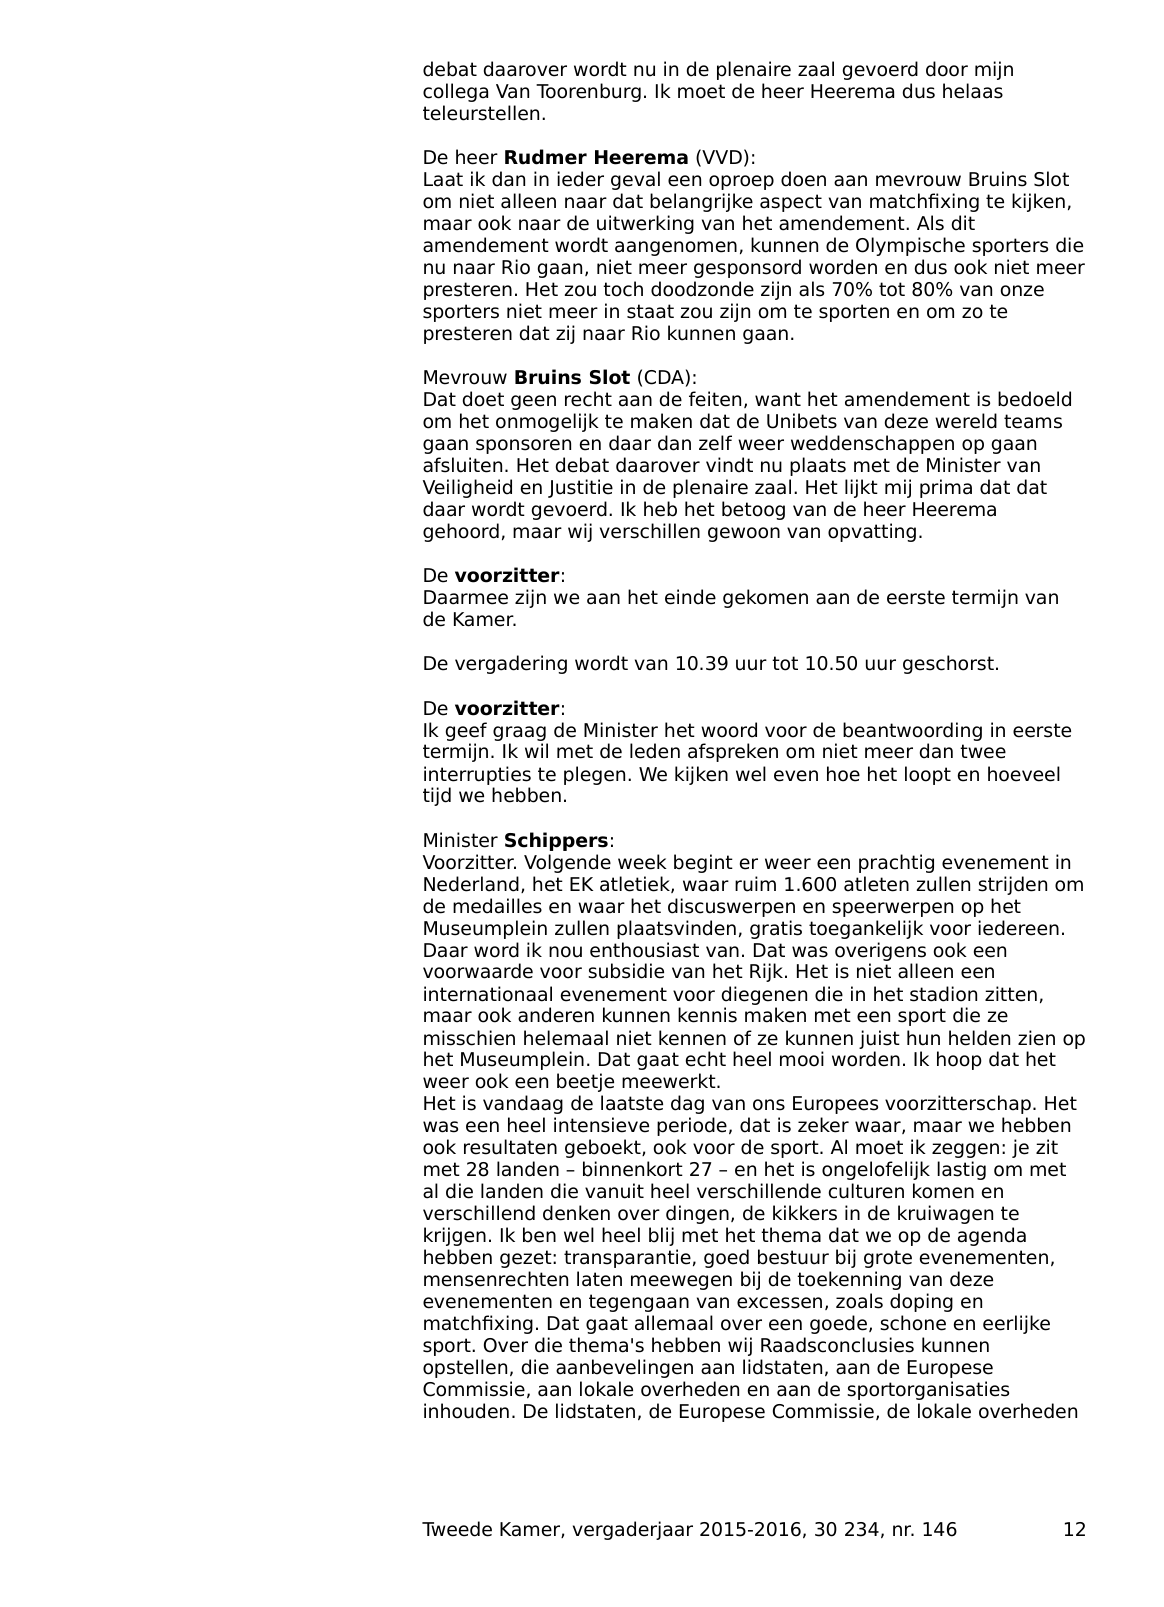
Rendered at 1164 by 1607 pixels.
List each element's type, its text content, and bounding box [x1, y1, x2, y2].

text De voorzitter: [422, 697, 1087, 719]
text Daarmee zijn we aan het einde gekomen aan de eerste termijn van de Kamer. [422, 587, 1087, 631]
text Laat ik dan in ieder geval een oproep doen aan mevrouw Bruins Slot om niet alleen naar dat belangrijke aspect van matchfixing te kijken, maar ook naar de uitwerking van het amendement. Als dit amendement wordt aangenomen, kunnen de Olympische sporters die nu naar Rio gaan, niet meer gesponsord worden en dus ook niet meer presteren. Het zou toch doodzonde zijn als 70% tot 80% van onze sporters niet meer in staat zou zijn om te sporten en om zo te presteren dat zij naar Rio kunnen gaan. [422, 169, 1087, 345]
text Minister Schippers: [422, 829, 1087, 852]
text Ik geef graag de Minister het woord voor de beantwoording in eerste termijn. Ik wil met de leden afspreken om niet meer dan twee interrupties te plegen. We kijken wel even hoe het loopt en hoeveel tijd we hebben. [422, 719, 1087, 807]
text De heer Rudmer Heerema (VVD): [422, 147, 1087, 169]
text Dat doet geen recht aan de feiten, want het amendement is bedoeld om het onmogelijk te maken dat de Unibets van deze wereld teams gaan sponsoren en daar dan zelf weer weddenschappen op gaan afsluiten. Het debat daarover vindt nu plaats met de Minister van Veiligheid en Justitie in de plenaire zaal. Het lijkt mij prima dat dat daar wordt gevoerd. Ik heb het betoog van de heer Heerema gehoord, maar wij verschillen gewoon van opvatting. [422, 389, 1087, 543]
text debat daarover wordt nu in de plenaire zaal gevoerd door mijn collega Van Toorenburg. Ik moet de heer Heerema dus helaas teleurstellen. [422, 59, 1087, 125]
text De voorzitter: [422, 565, 1087, 587]
text De vergadering wordt van 10.39 uur tot 10.50 uur geschorst. [422, 653, 1087, 675]
text Het is vandaag de laatste dag van ons Europees voorzitterschap. Het was een heel intensieve periode, dat is zeker waar, maar we hebben ook resultaten geboekt, ook voor de sport. Al moet ik zeggen: je zit met 28 landen – binnenkort 27 – en het is ongelofelijk lastig om met al die landen die vanuit heel verschillende culturen komen en verschillend denken over dingen, de kikkers in de kruiwagen te krijgen. Ik ben wel heel blij met het thema dat we op de agenda hebben gezet: transparantie, goed bestuur bij grote evenementen, mensenrechten laten meewegen bij de toekenning van deze evenementen en tegengaan van excessen, zoals doping en matchfixing. Dat gaat allemaal over een goede, schone en eerlijke sport. Over die thema's hebben wij Raadsconclusies kunnen opstellen, die aanbevelingen aan lidstaten, aan de Europese Commissie, aan lokale overheden en aan de sportorganisaties inhouden. De lidstaten, de Europese Commissie, de lokale overheden [422, 1093, 1087, 1423]
text Mevrouw Bruins Slot (CDA): [422, 367, 1087, 389]
text Voorzitter. Volgende week begint er weer een prachtig evenement in Nederland, het EK atletiek, waar ruim 1.600 atleten zullen strijden om de medailles en waar het discuswerpen en speerwerpen op het Museumplein zullen plaatsvinden, gratis toegankelijk voor iedereen. Daar word ik nou enthousiast van. Dat was overigens ook een voorwaarde voor subsidie van het Rijk. Het is niet alleen een internationaal evenement voor diegenen die in het stadion zitten, maar ook anderen kunnen kennis maken met een sport die ze misschien helemaal niet kennen of ze kunnen juist hun helden zien op het Museumplein. Dat gaat echt heel mooi worden. Ik hoop dat het weer ook een beetje meewerkt. [422, 852, 1087, 1093]
